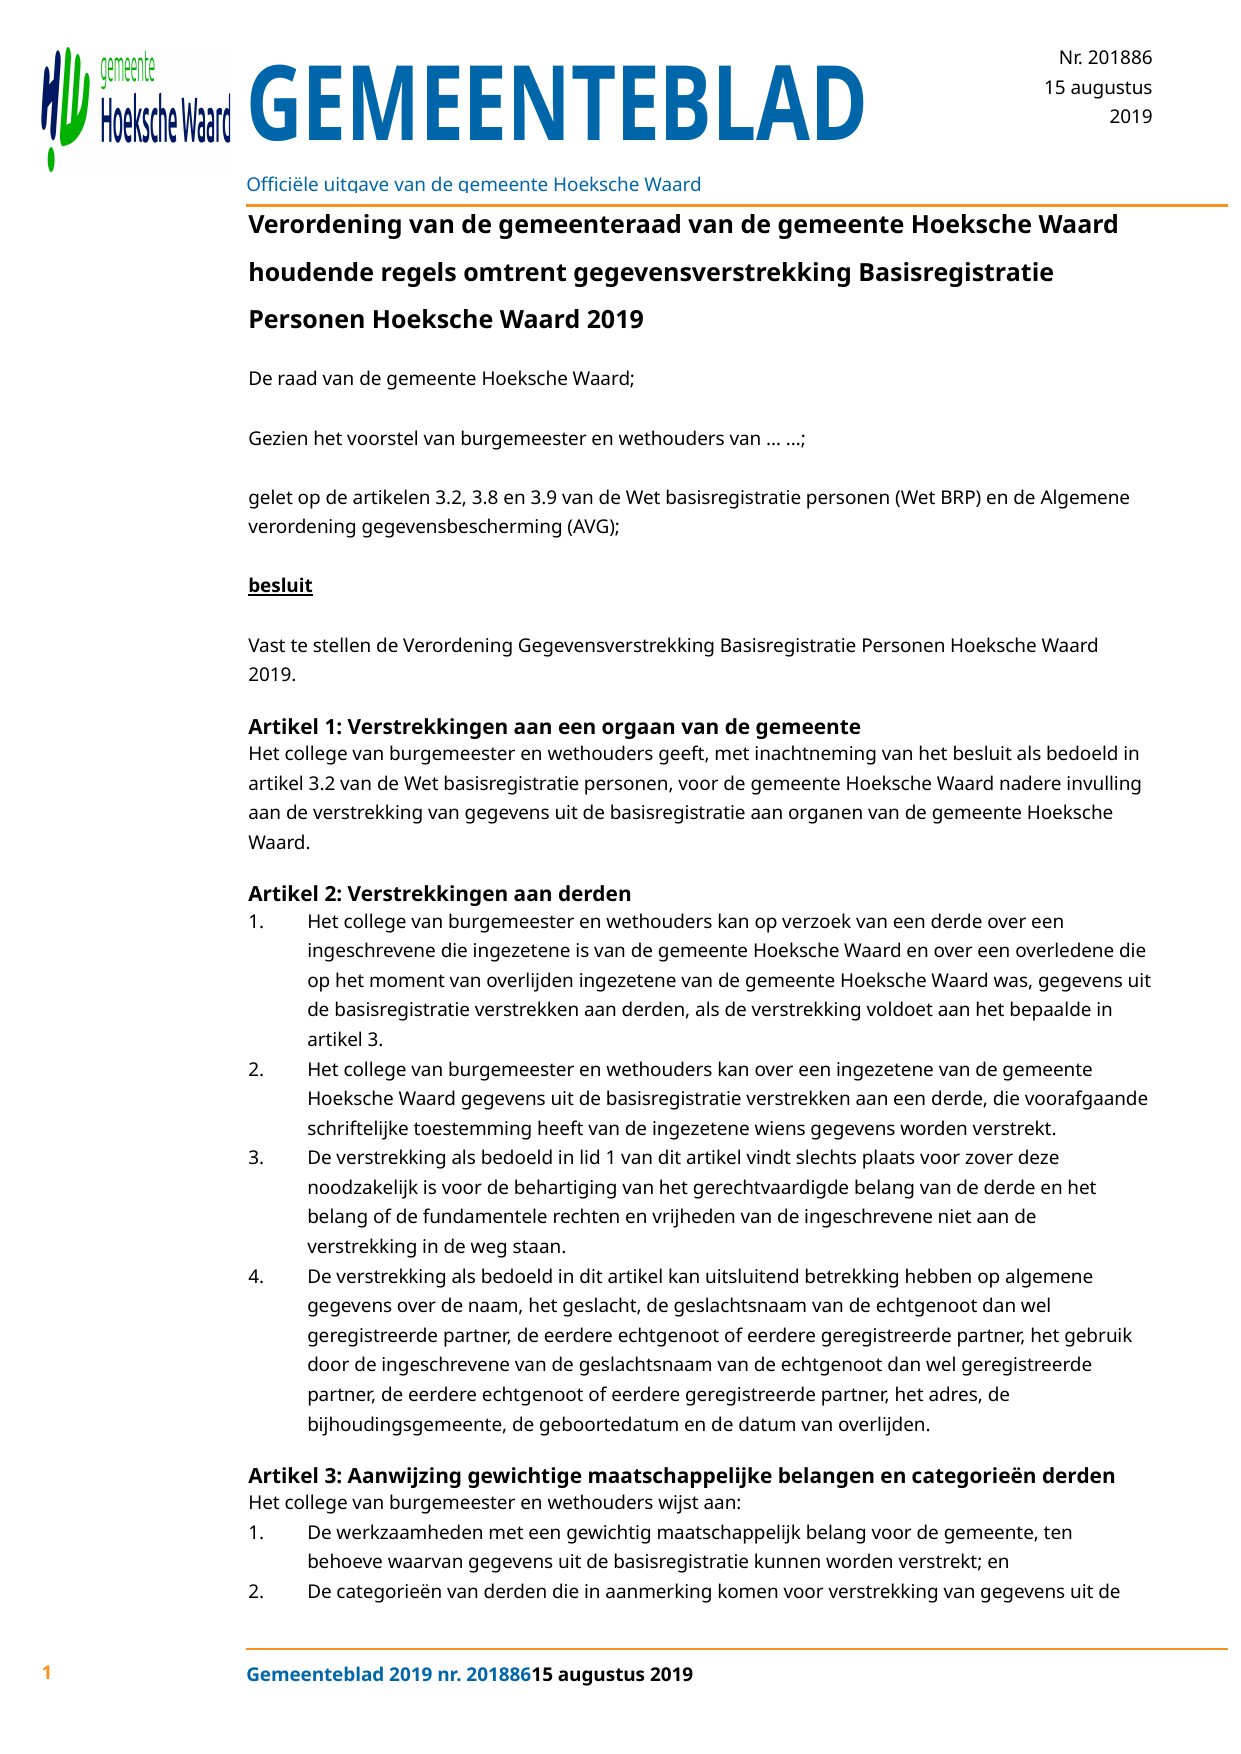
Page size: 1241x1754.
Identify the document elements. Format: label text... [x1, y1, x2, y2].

list Het college van burgemeester en wethouders kan over een ingezetene van de gemeente Hoeksche Waard gegevens uit de basisregistratie verstrekken aan een derde, die voorafgaande schriftelijke toestemming heeft van de ingezetene wiens gegevens worden verstrekt. [248, 1056, 1152, 1141]
text besluit [248, 573, 1152, 598]
text Verordening van de gemeenteraad van de gemeente Hoeksche Waard houdende regels omtrent gegevensverstrekking Basisregistratie Personen Hoeksche Waard 2019 [248, 207, 1152, 336]
text Gezien het voorstel van burgemeester en wethouders van … …; [248, 425, 1152, 450]
text De raad van de gemeente Hoeksche Waard; [248, 366, 1152, 391]
list De categorieën van derden die in aanmerking komen voor verstrekking van gegevens uit de [248, 1578, 1152, 1604]
list De verstrekking als bedoeld in lid 1 van dit artikel vindt slechts plaats voor zover deze noodzakelijk is voor de behartiging van het gerechtvaardigde belang van de derde en het belang of de fundamentele rechten en vrijheden van de ingeschrevene niet aan de verstrekking in de weg staan. [248, 1144, 1152, 1259]
text Het college van burgemeester en wethouders wijst aan: [248, 1489, 1152, 1515]
text Vast te stellen de Verordening Gegevensverstrekking Basisregistratie Personen Hoeksche Waard 2019. [248, 632, 1152, 687]
text Het college van burgemeester en wethouders geeft, met inachtneming van het besluit als bedoeld in artikel 3.2 van de Wet basisregistratie personen, voor de gemeente Hoeksche Waard nadere invulling aan de verstrekking van gegevens uit de basisregistratie aan organen van de gemeente Hoeksche Waard. [248, 740, 1152, 855]
list Het college van burgemeester en wethouders kan op verzoek van een derde over een ingeschrevene die ingezetene is van de gemeente Hoeksche Waard en over een overledene die op het moment van overlijden ingezetene van de gemeente Hoeksche Waard was, gegevens uit de basisregistratie verstrekken aan derden, als de verstrekking voldoet aan het bepaalde in artikel 3. [248, 908, 1152, 1052]
text Artikel 1: Verstrekkingen aan een orgaan van de gemeente [248, 712, 1152, 740]
text Artikel 2: Verstrekkingen aan derden [248, 879, 1152, 908]
text gelet op de artikelen 3.2, 3.8 en 3.9 van de Wet basisregistratie personen (Wet BRP) en de Algemene verordening gegevensbescherming (AVG); [248, 484, 1152, 539]
list De werkzaamheden met een gewichtig maatschappelijk belang voor de gemeente, ten behoeve waarvan gegevens uit de basisregistratie kunnen worden verstrekt; en [248, 1519, 1152, 1574]
text Artikel 3: Aanwijzing gewichtige maatschappelijke belangen en categorieën derden [248, 1461, 1152, 1489]
list De verstrekking als bedoeld in dit artikel kan uitsluitend betrekking hebben op algemene gegevens over de naam, het geslacht, de geslachtsnaam van de echtgenoot dan wel geregistreerde partner, de eerdere echtgenoot of eerdere geregistreerde partner, het gebruik door de ingeschrevene van de geslachtsnaam van de echtgenoot dan wel geregistreerde partner, de eerdere echtgenoot of eerdere geregistreerde partner, het adres, de bijhoudingsgemeente, de geboortedatum en de datum van overlijden. [248, 1263, 1152, 1436]
picture [41, 47, 231, 172]
